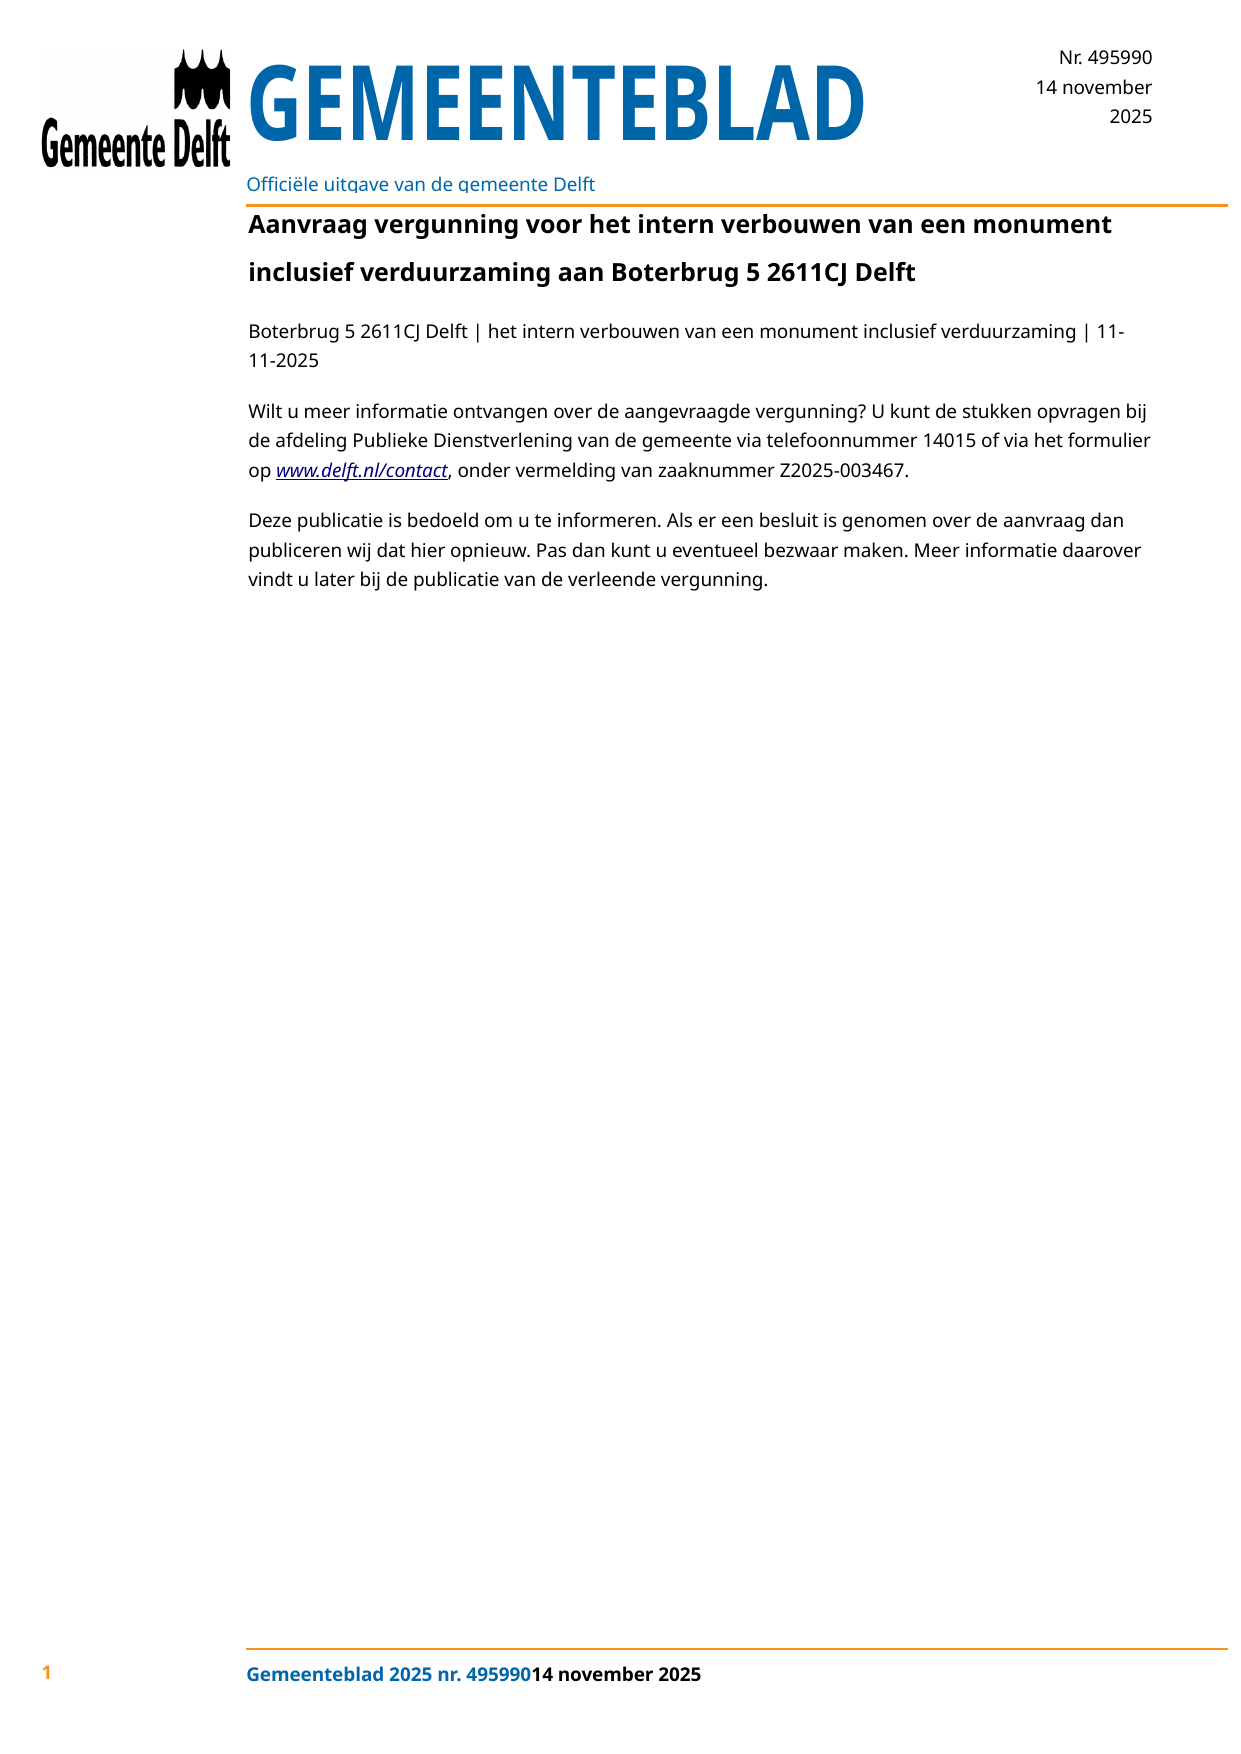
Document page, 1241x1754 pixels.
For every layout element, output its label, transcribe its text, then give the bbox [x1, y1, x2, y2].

text Aanvraag vergunning voor het intern verbouwen van een monument inclusief verduurzaming aan Boterbrug 5 2611CJ Delft [248, 207, 1152, 288]
text Boterbrug 5 2611CJ Delft | het intern verbouwen van een monument inclusief verduurzaming | 11-11-2025 [248, 318, 1152, 373]
picture [41, 47, 231, 172]
text Wilt u meer informatie ontvangen over de aangevraagde vergunning? U kunt de stukken opvragen bij de afdeling Publieke Dienstverlening van de gemeente via telefoonnummer 14015 of via het formulier op www.delft.nl/contact, onder vermelding van zaaknummer Z2025-003467. [248, 398, 1152, 483]
text Deze publicatie is bedoeld om u te informeren. Als er een besluit is genomen over de aanvraag dan publiceren wij dat hier opnieuw. Pas dan kunt u eventueel bezwaar maken. Meer informatie daarover vindt u later bij de publicatie van de verleende vergunning. [248, 507, 1152, 592]
